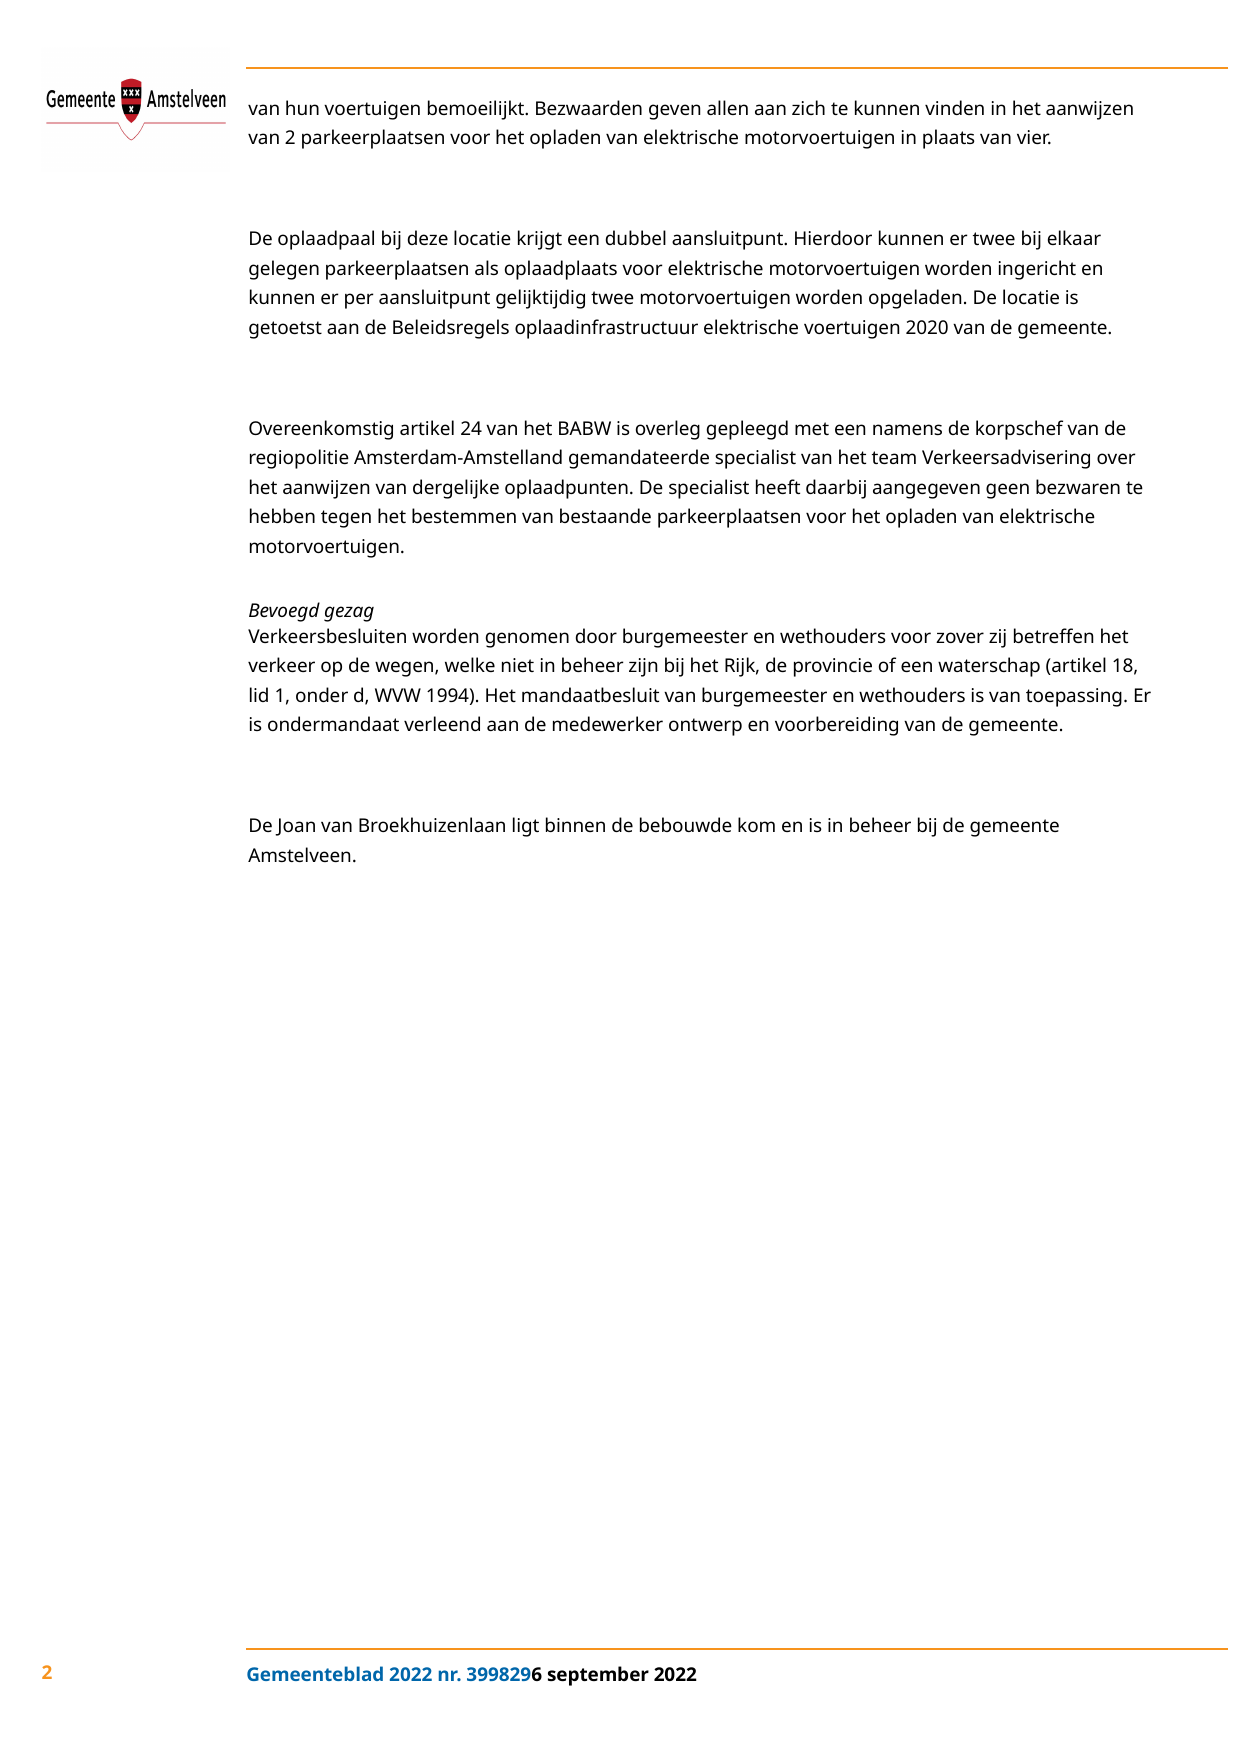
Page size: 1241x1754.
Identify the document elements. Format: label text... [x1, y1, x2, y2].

picture [41, 47, 231, 172]
text van hun voertuigen bemoeilijkt. Bezwaarden geven allen aan zich te kunnen vinden in het aanwijzen van 2 parkeerplaatsen voor het opladen van elektrische motorvoertuigen in plaats van vier. [248, 95, 1152, 150]
text Bevoegd gezag [248, 597, 1152, 623]
text De oplaadpaal bij deze locatie krijgt een dubbel aansluitpunt. Hierdoor kunnen er twee bij elkaar gelegen parkeerplaatsen als oplaadplaats voor elektrische motorvoertuigen worden ingericht en kunnen er per aansluitpunt gelijktijdig twee motorvoertuigen worden opgeladen. De locatie is getoetst aan de Beleidsregels oplaadinfrastructuur elektrische voertuigen 2020 van de gemeente. [248, 225, 1152, 340]
text Verkeersbesluiten worden genomen door burgemeester en wethouders voor zover zij betreffen het verkeer op de wegen, welke niet in beheer zijn bij het Rijk, de provincie of een waterschap (artikel 18, lid 1, onder d, WVW 1994). Het mandaatbesluit van burgemeester en wethouders is van toepassing. Er is ondermandaat verleend aan de medewerker ontwerp en voorbereiding van de gemeente. [248, 623, 1152, 737]
text Overeenkomstig artikel 24 van het BABW is overleg gepleegd met een namens de korpschef van de regiopolitie Amsterdam-Amstelland gemandateerde specialist van het team Verkeersadvisering over het aanwijzen van dergelijke oplaadpunten. De specialist heeft daarbij aangegeven geen bezwaren te hebben tegen het bestemmen van bestaande parkeerplaatsen voor het opladen van elektrische motorvoertuigen. [248, 415, 1152, 559]
text De Joan van Broekhuizenlaan ligt binnen de bebouwde kom en is in beheer bij de gemeente Amstelveen. [248, 812, 1152, 868]
